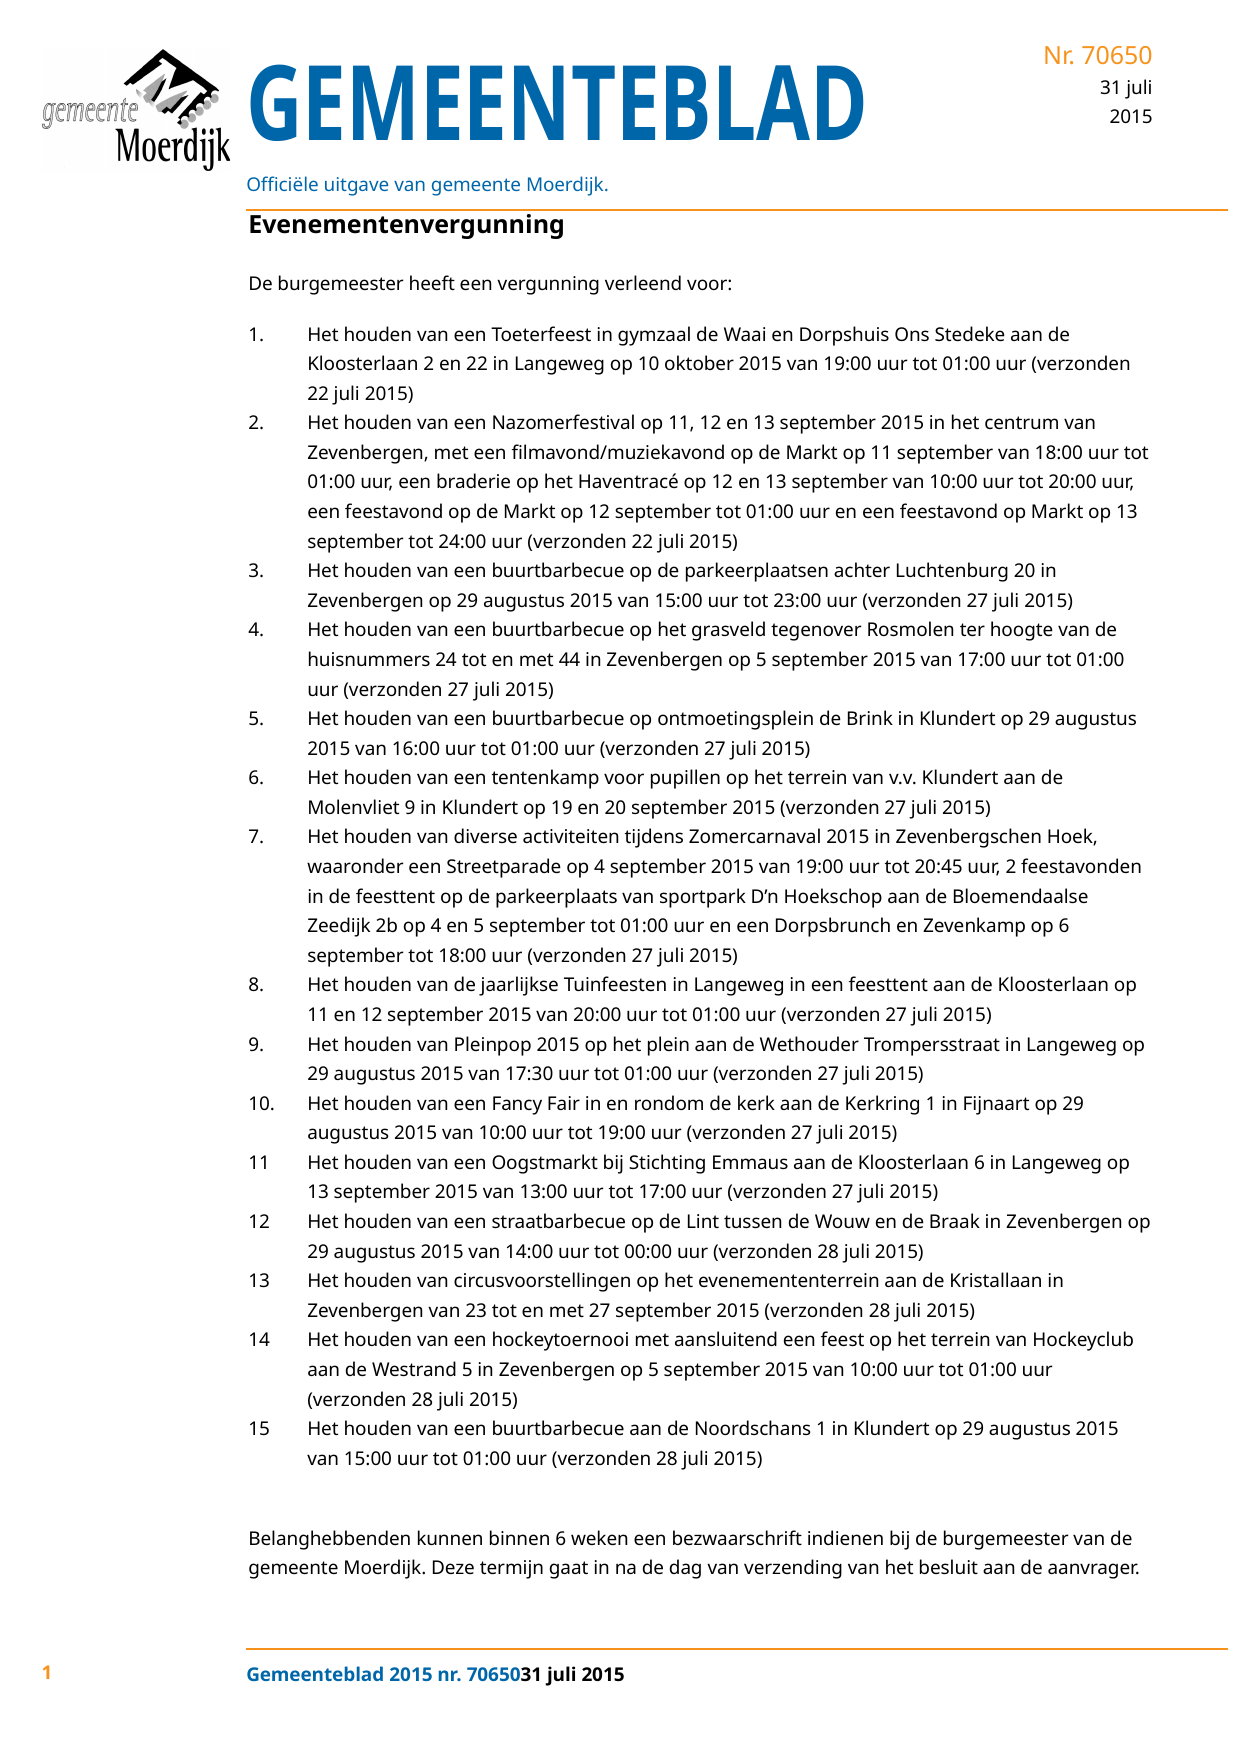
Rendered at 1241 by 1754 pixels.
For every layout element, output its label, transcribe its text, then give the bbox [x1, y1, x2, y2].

list Het houden van de jaarlijkse Tuinfeesten in Langeweg in een feesttent aan de Kloosterlaan op 11 en 12 september 2015 van 20:00 uur tot 01:00 uur (verzonden 27 juli 2015) [248, 972, 1152, 1027]
list Het houden van Pleinpop 2015 op het plein aan de Wethouder Trompersstraat in Langeweg op 29 augustus 2015 van 17:30 uur tot 01:00 uur (verzonden 27 juli 2015) [248, 1031, 1152, 1086]
list Het houden van een buurtbarbecue op de parkeerplaatsen achter Luchtenburg 20 in Zevenbergen op 29 augustus 2015 van 15:00 uur tot 23:00 uur (verzonden 27 juli 2015) [248, 557, 1152, 613]
list Het houden van een hockeytoernooi met aansluitend een feest op het terrein van Hockeyclub aan de Westrand 5 in Zevenbergen op 5 september 2015 van 10:00 uur tot 01:00 uur (verzonden 28 juli 2015) [248, 1327, 1152, 1411]
list Het houden van een Toeterfeest in gymzaal de Waai en Dorpshuis Ons Stedeke aan de Kloosterlaan 2 en 22 in Langeweg op 10 oktober 2015 van 19:00 uur tot 01:00 uur (verzonden 22 juli 2015) [248, 321, 1152, 406]
list Het houden van een Oogstmarkt bij Stichting Emmaus aan de Kloosterlaan 6 in Langeweg op 13 september 2015 van 13:00 uur tot 17:00 uur (verzonden 27 juli 2015) [248, 1149, 1152, 1204]
list Het houden van een Nazomerfestival op 11, 12 en 13 september 2015 in het centrum van Zevenbergen, met een filmavond/muziekavond op de Markt op 11 september van 18:00 uur tot 01:00 uur, een braderie op het Haventracé op 12 en 13 september van 10:00 uur tot 20:00 uur, een feestavond op de Markt op 12 september tot 01:00 uur en een feestavond op Markt op 13 september tot 24:00 uur (verzonden 22 juli 2015) [248, 409, 1152, 553]
list Het houden van een buurtbarbecue aan de Noordschans 1 in Klundert op 29 augustus 2015 van 15:00 uur tot 01:00 uur (verzonden 28 juli 2015) [248, 1415, 1152, 1471]
text Belanghebbenden kunnen binnen 6 weken een bezwaarschrift indienen bij de burgemeester van de gemeente Moerdijk. Deze termijn gaat in na de dag van verzending van het besluit aan de aanvrager. [248, 1525, 1152, 1580]
list Het houden van diverse activiteiten tijdens Zomercarnaval 2015 in Zevenbergschen Hoek, waaronder een Streetparade op 4 september 2015 van 19:00 uur tot 20:45 uur, 2 feestavonden in de feesttent op de parkeerplaats van sportpark D’n Hoekschop aan de Bloemendaalse Zeedijk 2b op 4 en 5 september tot 01:00 uur en een Dorpsbrunch en Zevenkamp op 6 september tot 18:00 uur (verzonden 27 juli 2015) [248, 824, 1152, 968]
list Het houden van een buurtbarbecue op ontmoetingsplein de Brink in Klundert op 29 augustus 2015 van 16:00 uur tot 01:00 uur (verzonden 27 juli 2015) [248, 705, 1152, 761]
list Het houden van een tentenkamp voor pupillen op het terrein van v.v. Klundert aan de Molenvliet 9 in Klundert op 19 en 20 september 2015 (verzonden 27 juli 2015) [248, 764, 1152, 820]
text De burgemeester heeft een ­vergunning verleend voor: [248, 270, 1152, 296]
list Het houden van circusvoorstellingen op het evenemententerrein aan de Kristallaan in Zevenbergen van 23 tot en met 27 september 2015 (verzonden 28 juli 2015) [248, 1267, 1152, 1323]
text Evenementenvergunning [248, 211, 1152, 241]
list Het houden van een Fancy Fair in en rondom de kerk aan de Kerkring 1 in Fijnaart op 29 augustus 2015 van 10:00 uur tot 19:00 uur (verzonden 27 juli 2015) [248, 1090, 1152, 1145]
list Het houden van een buurtbarbecue op het grasveld tegenover Rosmolen ter hoogte van de huisnummers 24 tot en met 44 in Zevenbergen op 5 september 2015 van 17:00 uur tot 01:00 uur (verzonden 27 juli 2015) [248, 617, 1152, 701]
picture [41, 47, 231, 172]
list Het houden van een straatbarbecue op de Lint tussen de Wouw en de Braak in Zevenbergen op 29 augustus 2015 van 14:00 uur tot 00:00 uur (verzonden 28 juli 2015) [248, 1208, 1152, 1263]
